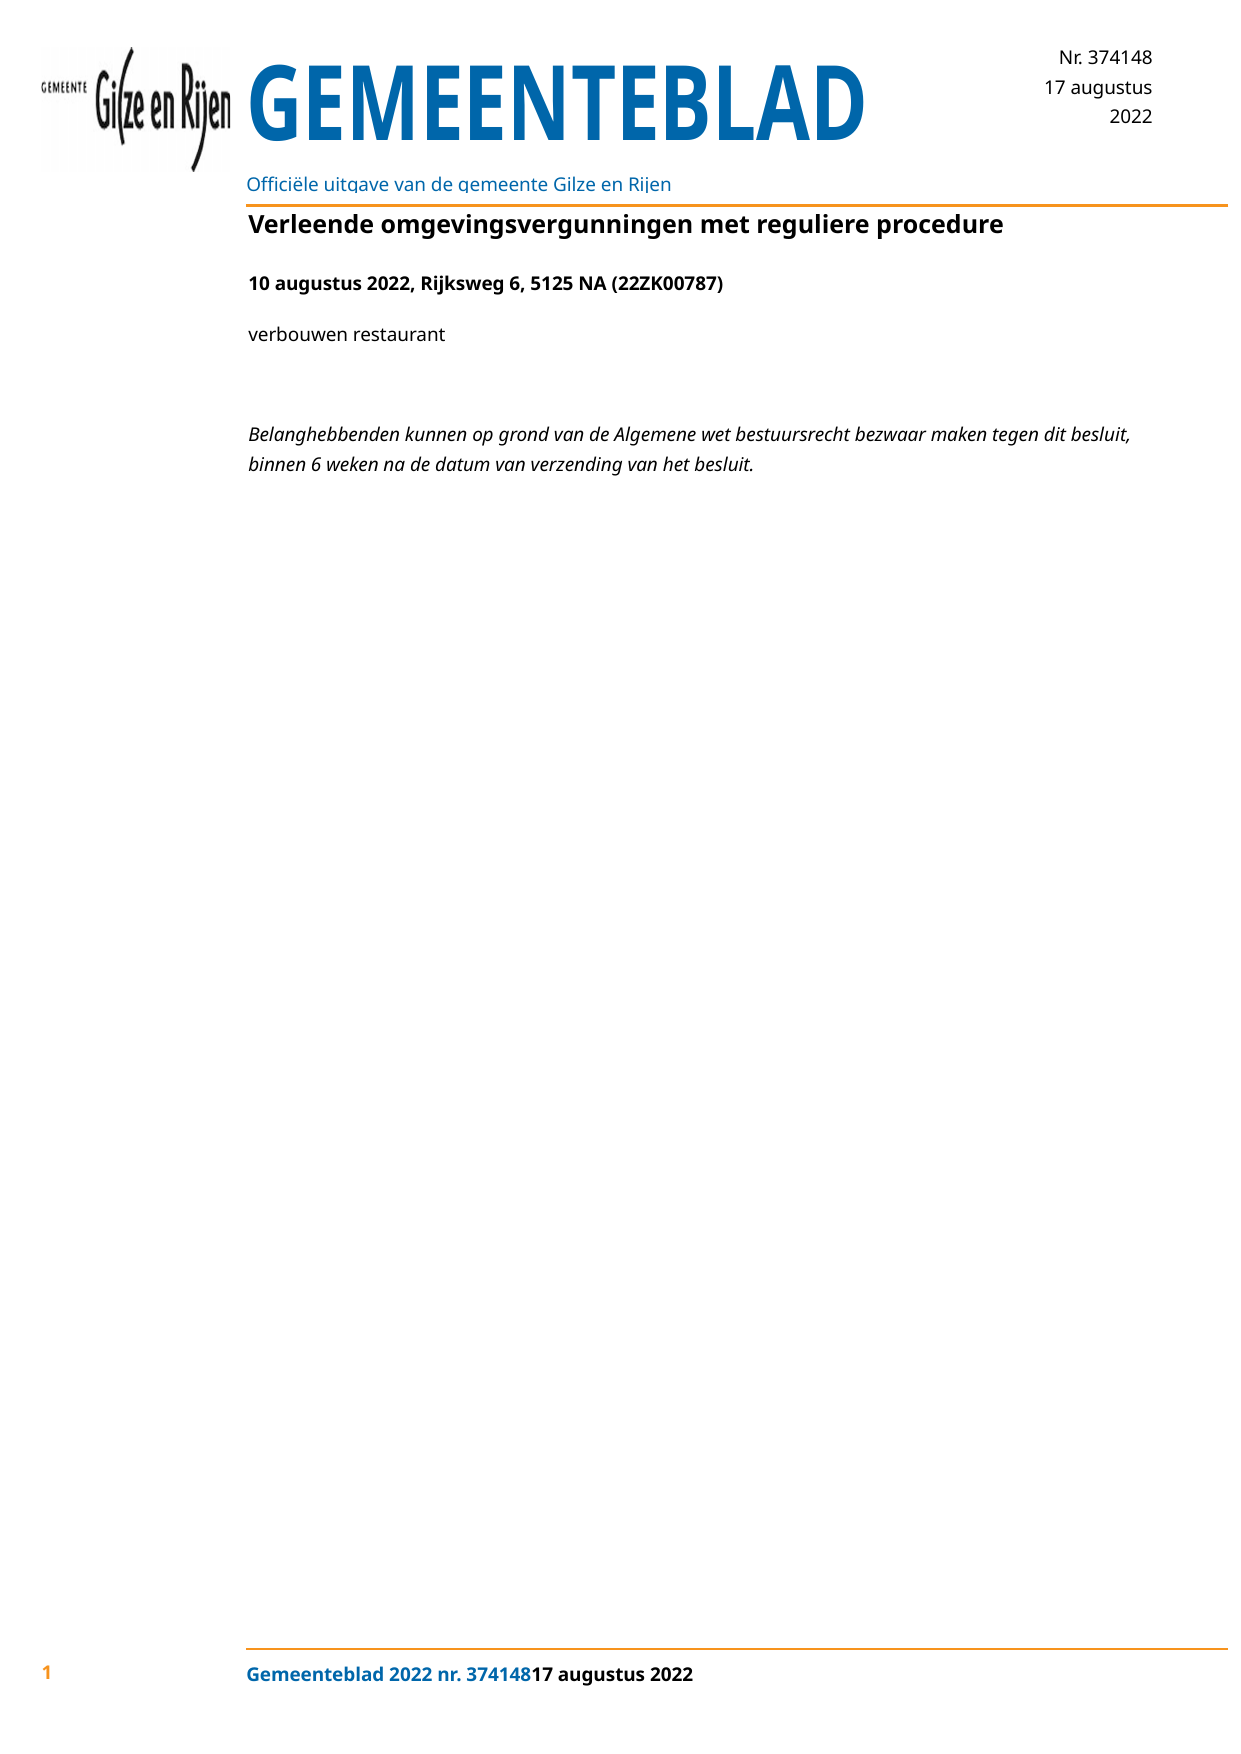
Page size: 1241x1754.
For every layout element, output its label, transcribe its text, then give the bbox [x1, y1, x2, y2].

text Belanghebbenden kunnen op grond van de Algemene wet bestuursrecht bezwaar maken tegen dit besluit, binnen 6 weken na de datum van verzending van het besluit. [248, 422, 1152, 477]
picture [41, 47, 231, 172]
text 10 augustus 2022, Rijksweg 6, 5125 NA (22ZK00787) [248, 270, 1152, 296]
text verbouwen restaurant [248, 321, 1152, 346]
text Verleende omgevingsvergunningen met reguliere procedure [248, 207, 1152, 241]
